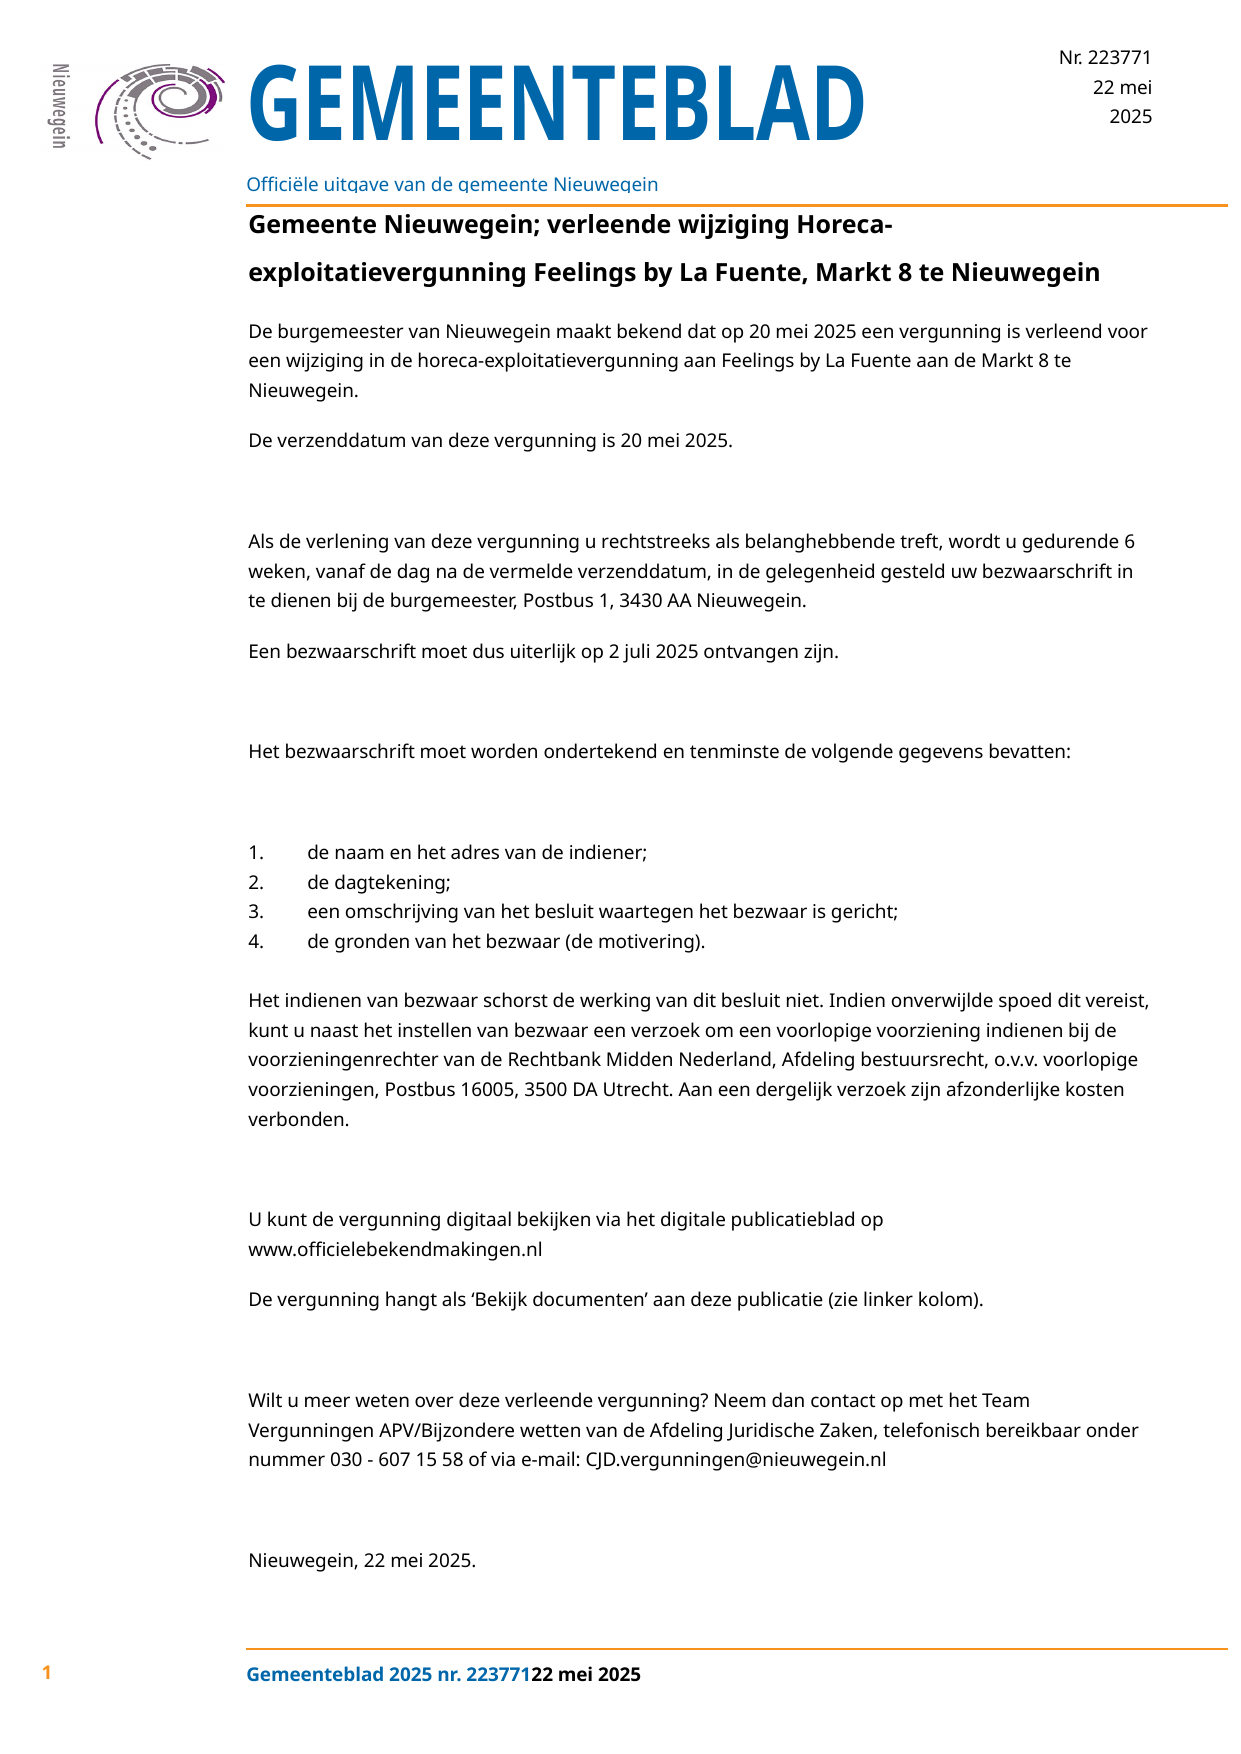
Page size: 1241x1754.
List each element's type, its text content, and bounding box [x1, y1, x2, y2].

list de dagtekening; [248, 869, 1152, 895]
text Het indienen van bezwaar schorst de werking van dit besluit niet. Indien onverwijlde spoed dit vereist, kunt u naast het instellen van bezwaar een verzoek om een voorlopige voorziening indienen bij de voorzieningenrechter van de Rechtbank Midden Nederland, Afdeling bestuursrecht, o.v.v. voorlopige voorzieningen, Postbus 16005, 3500 DA Utrecht. Aan een dergelijk verzoek zijn afzonderlijke kosten verbonden. [248, 987, 1152, 1132]
list de naam en het adres van de indiener; [248, 839, 1152, 865]
text Het bezwaarschrift moet worden ondertekend en tenminste de volgende gegevens bevatten: [248, 739, 1152, 764]
text U kunt de vergunning digitaal bekijken via het digitale publicatieblad op www.officielebekendmakingen.nl [248, 1207, 1152, 1262]
text De verzenddatum van deze vergunning is 20 mei 2025. [248, 427, 1152, 453]
text De burgemeester van Nieuwegein maakt bekend dat op 20 mei 2025 een vergunning is verleend voor een wijziging in de horeca-exploitatievergunning aan Feelings by La Fuente aan de Markt 8 te Nieuwegein. [248, 318, 1152, 403]
text Wilt u meer weten over deze verleende vergunning? Neem dan contact op met het Team Vergunningen APV/Bijzondere wetten van de Afdeling Juridische Zaken, telefonisch bereikbaar onder nummer 030 - 607 15 58 of via e-mail: CJD.vergunningen@nieuwegein.nl [248, 1387, 1152, 1472]
text Gemeente Nieuwegein; verleende wijziging Horeca-exploitatievergunning Feelings by La Fuente, Markt 8 te Nieuwegein [248, 207, 1152, 288]
text Een bezwaarschrift moet dus uiterlijk op 2 juli 2025 ontvangen zijn. [248, 638, 1152, 664]
text Nieuwegein, 22 mei 2025. [248, 1547, 1152, 1573]
list een omschrijving van het besluit waartegen het bezwaar is gericht; [248, 899, 1152, 924]
list de gronden van het bezwaar (de motivering). [248, 928, 1152, 954]
picture [41, 47, 231, 172]
text Als de verlening van deze vergunning u rechtstreeks als belanghebbende treft, wordt u gedurende 6 weken, vanaf de dag na de vermelde verzenddatum, in de gelegenheid gesteld uw bezwaarschrift in te dienen bij de burgemeester, Postbus 1, 3430 AA Nieuwegein. [248, 528, 1152, 613]
text De vergunning hangt als ‘Bekijk documenten’ aan deze publicatie (zie linker kolom). [248, 1287, 1152, 1312]
